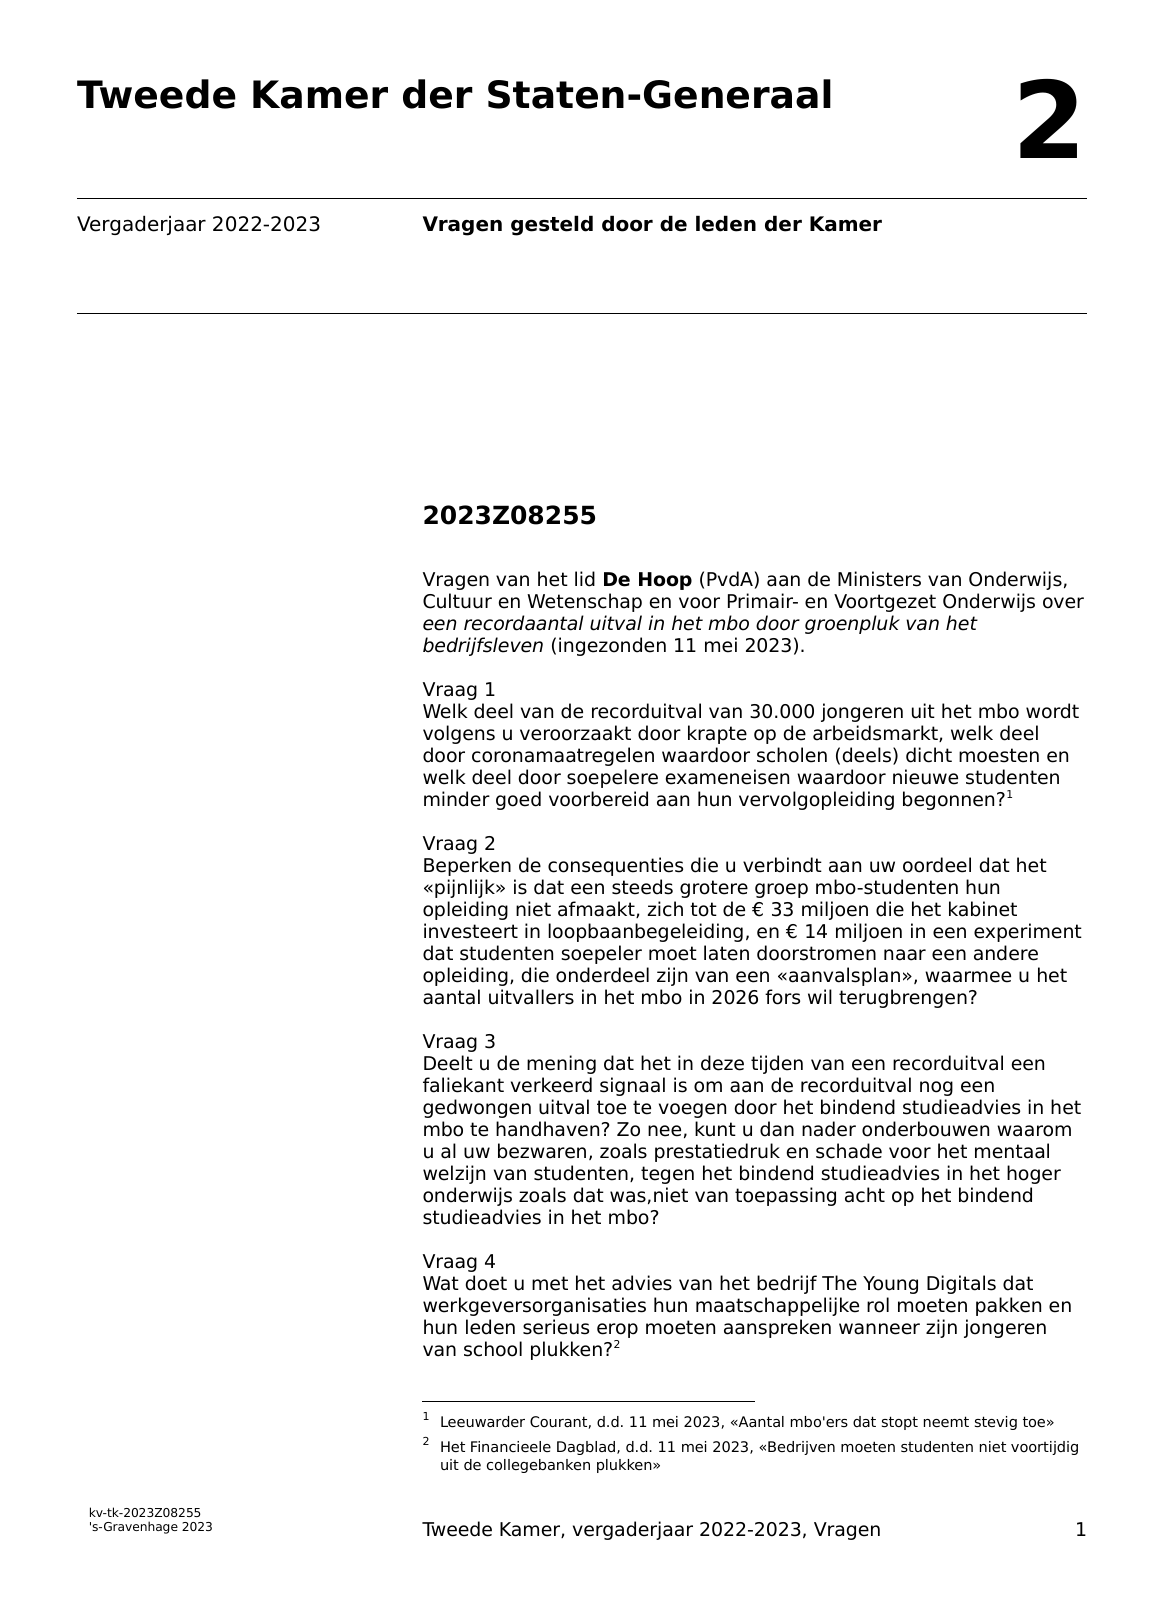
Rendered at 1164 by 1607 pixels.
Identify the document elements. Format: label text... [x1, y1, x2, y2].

text 's-Gravenhage 2023 [88, 1520, 323, 1534]
text Vraag 3 [422, 1031, 1087, 1053]
table_cell Vergaderjaar 2022-2023 [77, 199, 422, 313]
text Vraag 4 [422, 1251, 1087, 1273]
text Het Financieele Dagblad, d.d. 11 mei 2023, «Bedrijven moeten studenten niet voortijdig uit de collegebanken plukken» [422, 1435, 1087, 1474]
table_header Tweede Kamer der Staten-Generaal [77, 59, 886, 198]
text Beperken de consequenties die u verbindt aan uw oordeel dat het «pijnlijk» is dat een steeds grotere groep mbo-studenten hun opleiding niet afmaakt, zich tot de € 33 miljoen die het kabinet investeert in loopbaanbegeleiding, en € 14 miljoen in een experiment dat studenten soepeler moet laten doorstromen naar een andere opleiding, die onderdeel zijn van een «aanvalsplan», waarmee u het aantal uitvallers in het mbo in 2026 fors wil terugbrengen? [422, 855, 1087, 1009]
text Vraag 1 [422, 679, 1087, 701]
text Deelt u de mening dat het in deze tijden van een recorduitval een faliekant verkeerd signaal is om aan de recorduitval nog een gedwongen uitval toe te voegen door het bindend studieadvies in het mbo te handhaven? Zo nee, kunt u dan nader onderbouwen waarom u al uw bezwaren, zoals prestatiedruk en schade voor het mentaal welzijn van studenten, tegen het bindend studieadvies in het hoger onderwijs zoals dat was,niet van toepassing acht op het bindend studieadvies in het mbo? [422, 1053, 1087, 1229]
table_cell Vragen gesteld door de leden der Kamer [422, 199, 1087, 313]
text 2023Z08255 [422, 501, 1087, 531]
text Leeuwarder Courant, d.d. 11 mei 2023, «Aantal mbo'ers dat stopt neemt stevig toe» [422, 1410, 1087, 1432]
text kv-tk-2023Z08255 [88, 1506, 323, 1520]
table_header 2 [886, 59, 1087, 198]
text Vragen van het lid De Hoop (PvdA) aan de Ministers van Onderwijs, Cultuur en Wetenschap en voor Primair- en Voortgezet Onderwijs over een recordaantal uitval in het mbo door groenpluk van het bedrijfsleven (ingezonden 11 mei 2023). [422, 569, 1087, 657]
text Wat doet u met het advies van het bedrijf The Young Digitals dat werkgeversorganisaties hun maatschappelijke rol moeten pakken en hun leden serieus erop moeten aanspreken wanneer zijn jongeren van school plukken? [422, 1273, 1087, 1361]
text Welk deel van de recorduitval van 30.000 jongeren uit het mbo wordt volgens u veroorzaakt door krapte op de arbeidsmarkt, welk deel door coronamaatregelen waardoor scholen (deels) dicht moesten en welk deel door soepelere exameneisen waardoor nieuwe studenten minder goed voorbereid aan hun vervolgopleiding begonnen? [422, 701, 1087, 811]
text Vraag 2 [422, 833, 1087, 855]
